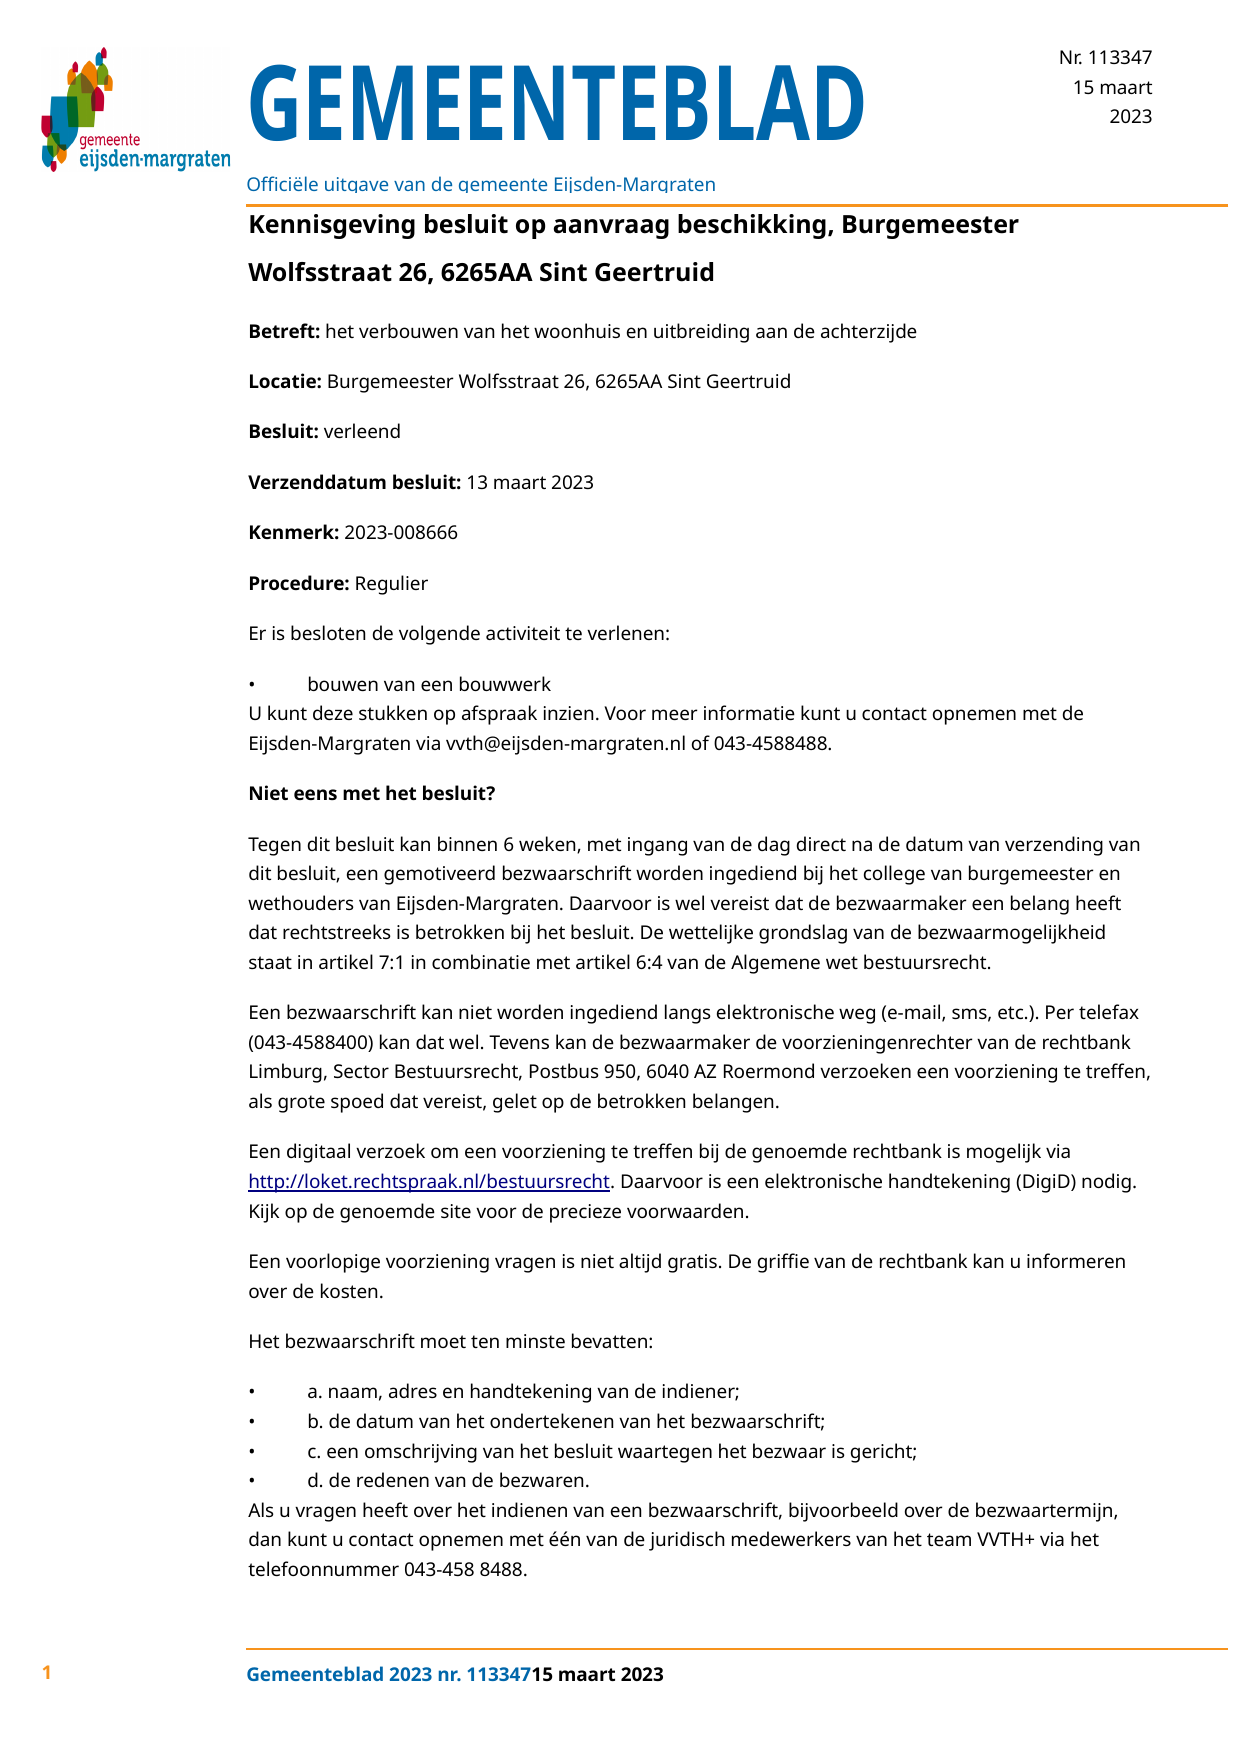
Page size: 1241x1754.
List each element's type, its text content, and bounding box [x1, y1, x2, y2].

text Kenmerk: 2023-008666 [248, 519, 1152, 545]
text Er is besloten de volgende activiteit te verlenen: [248, 620, 1152, 646]
text Tegen dit besluit kan binnen 6 weken, met ingang van de dag direct na de datum van verzending van dit besluit, een gemotiveerd bezwaarschrift worden ingediend bij het college van burgemeester en wethouders van Eijsden-Margraten. Daarvoor is wel vereist dat de bezwaarmaker een belang heeft dat rechtstreeks is betrokken bij het besluit. De wettelijke grondslag van de bezwaarmogelijkheid staat in artikel 7:1 in combinatie met artikel 6:4 van de Algemene wet bestuursrecht. [248, 831, 1152, 975]
text Niet eens met het besluit? [248, 780, 1152, 806]
text Het bezwaarschrift moet ten minste bevatten: [248, 1328, 1152, 1354]
text Locatie: Burgemeester Wolfsstraat 26, 6265AA Sint Geertruid [248, 368, 1152, 394]
text Als u vragen heeft over het indienen van een bezwaarschrift, bijvoorbeeld over de bezwaartermijn, dan kunt u contact opnemen met één van de juridisch medewerkers van het team VVTH+ via het telefoonnummer 043-458 8488. [248, 1497, 1152, 1582]
text Een digitaal verzoek om een voorziening te treffen bij de genoemde rechtbank is mogelijk via http://loket.rechtspraak.nl/bestuursrecht. Daarvoor is een elektronische handtekening (DigiD) nodig. Kijk op de genoemde site voor de precieze voorwaarden. [248, 1139, 1152, 1224]
picture [41, 47, 231, 172]
list bouwen van een bouwwerk [248, 671, 1152, 697]
list a. naam, adres en handtekening van de indiener; [248, 1379, 1152, 1404]
list b. de datum van het ondertekenen van het bezwaarschrift; [248, 1408, 1152, 1434]
text Een bezwaarschrift kan niet worden ingediend langs elektronische weg (e-mail, sms, etc.). Per telefax (043-4588400) kan dat wel. Tevens kan de bezwaarmaker de voorzieningenrechter van de rechtbank Limburg, Sector Bestuursrecht, Postbus 950, 6040 AZ Roermond verzoeken een voorziening te treffen, als grote spoed dat vereist, gelet op de betrokken belangen. [248, 999, 1152, 1114]
list c. een omschrijving van het besluit waartegen het bezwaar is gericht; [248, 1438, 1152, 1464]
text Betreft: het verbouwen van het woonhuis en uitbreiding aan de achterzijde [248, 318, 1152, 344]
text U kunt deze stukken op afspraak inzien. Voor meer informatie kunt u contact opnemen met de Eijsden-Margraten via vvth@eijsden-margraten.nl of 043-4588488. [248, 700, 1152, 756]
text Kennisgeving besluit op aanvraag beschikking, Burgemeester Wolfsstraat 26, 6265AA Sint Geertruid [248, 207, 1152, 288]
text Procedure: Regulier [248, 570, 1152, 596]
text Een voorlopige voorziening vragen is niet altijd gratis. De griffie van de rechtbank kan u informeren over de kosten. [248, 1248, 1152, 1304]
list d. de redenen van de bezwaren. [248, 1467, 1152, 1493]
text Besluit: verleend [248, 419, 1152, 444]
text Verzenddatum besluit: 13 maart 2023 [248, 469, 1152, 495]
